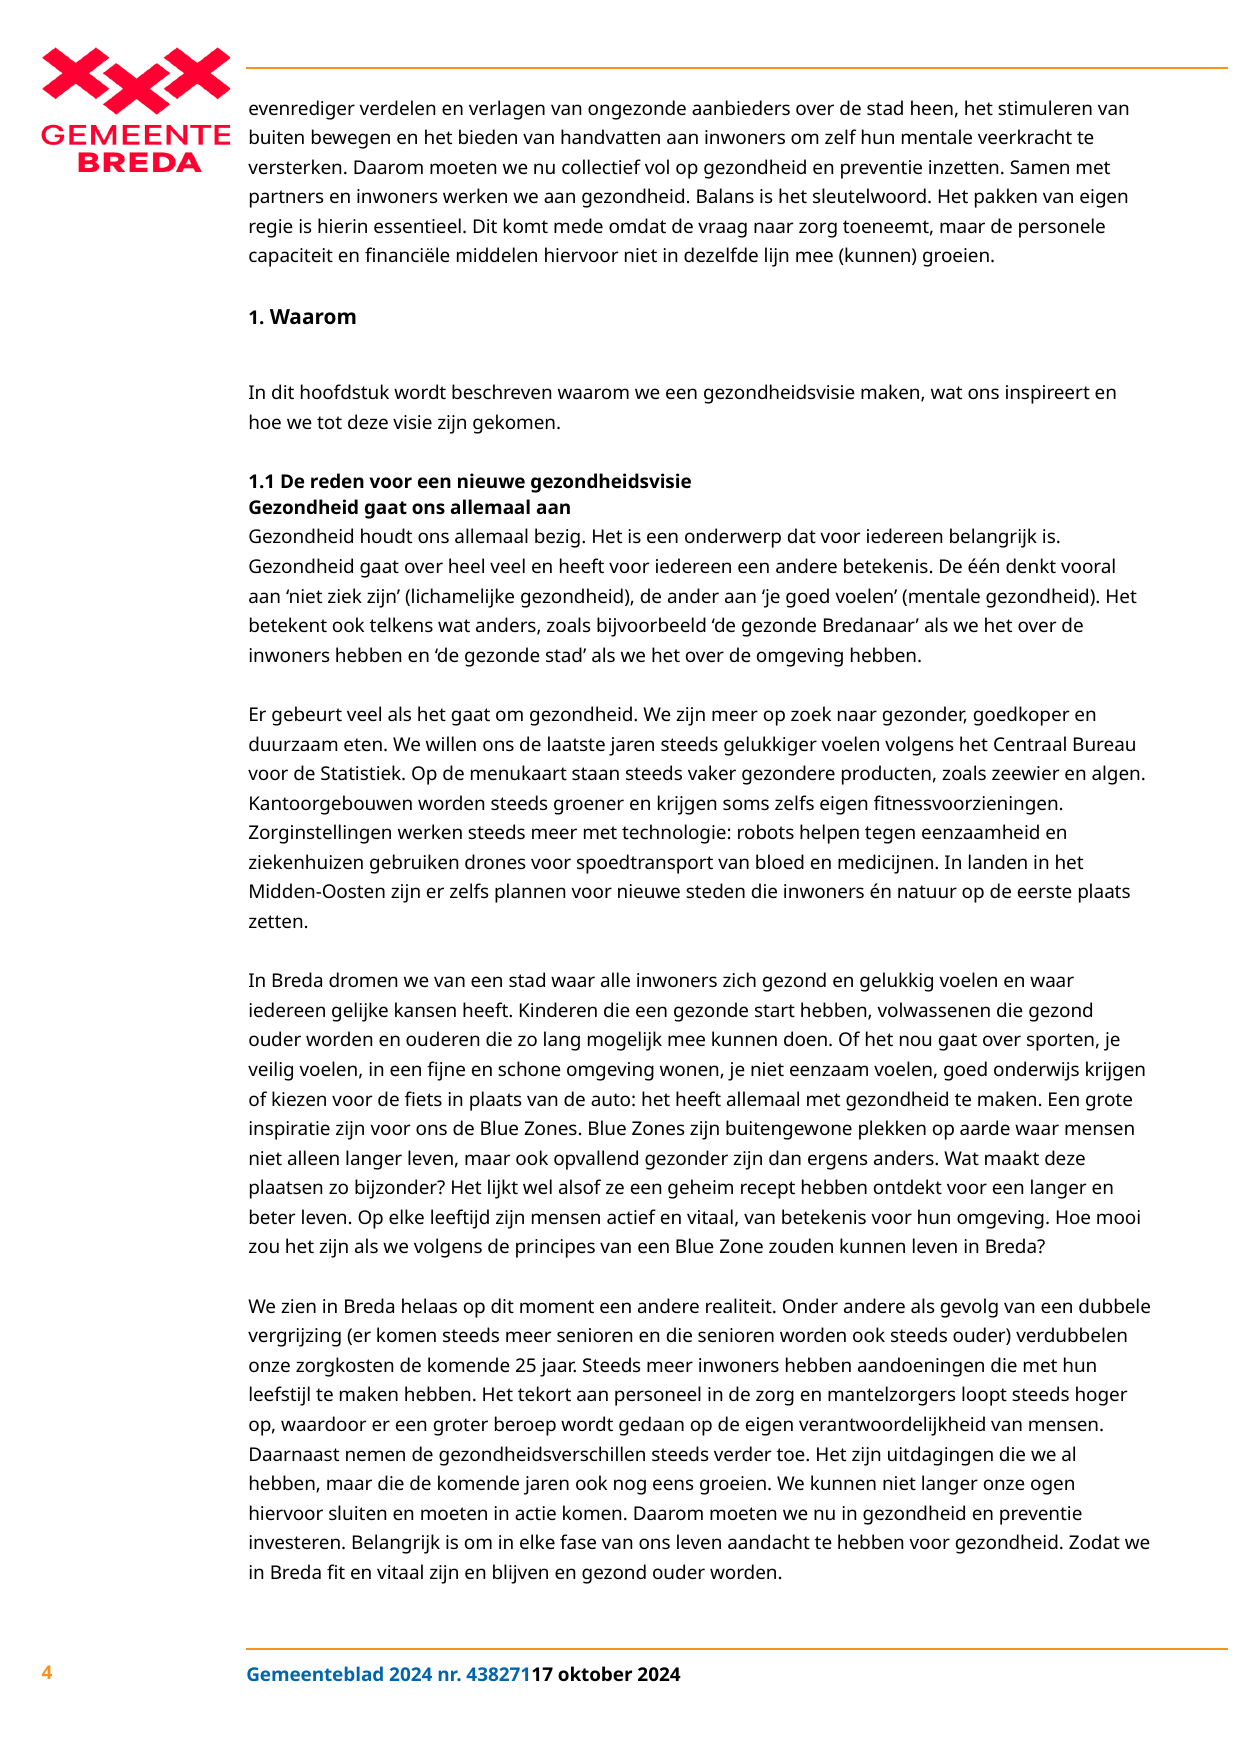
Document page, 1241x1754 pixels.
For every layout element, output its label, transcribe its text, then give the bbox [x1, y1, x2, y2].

text Gezondheid gaat ons allemaal aan [248, 494, 1152, 520]
text Er gebeurt veel als het gaat om gezondheid. We zijn meer op zoek naar gezonder, goedkoper en duurzaam eten. We willen ons de laatste jaren steeds gelukkiger voelen volgens het Centraal Bureau voor de Statistiek. Op de menukaart staan steeds vaker gezondere producten, zoals zeewier en algen. Kantoorgebouwen worden steeds groener en krijgen soms zelfs eigen fitnessvoorzieningen. Zorginstellingen werken steeds meer met technologie: robots helpen tegen eenzaamheid en ziekenhuizen gebruiken drones voor spoedtransport van bloed en medicijnen. In landen in het Midden-Oosten zijn er zelfs plannen voor nieuwe steden die inwoners én natuur op de eerste plaats zetten. [248, 701, 1152, 934]
text 1.1 De reden voor een nieuwe gezondheidsvisie [248, 468, 1152, 494]
text 1. Waarom [248, 302, 1152, 330]
text In dit hoofdstuk wordt beschreven waarom we een gezondheidsvisie maken, wat ons inspireert en hoe we tot deze visie zijn gekomen. [248, 379, 1152, 435]
text Gezondheid houdt ons allemaal bezig. Het is een onderwerp dat voor iedereen belangrijk is. Gezondheid gaat over heel veel en heeft voor iedereen een andere betekenis. De één denkt vooral aan ‘niet ziek zijn’ (lichamelijke gezondheid), de ander aan ‘je goed voelen’ (mentale gezondheid). Het betekent ook telkens wat anders, zoals bijvoorbeeld ‘de gezonde Bredanaar’ als we het over de inwoners hebben en ‘de gezonde stad’ als we het over de omgeving hebben. [248, 524, 1152, 668]
text evenrediger verdelen en verlagen van ongezonde aanbieders over de stad heen, het stimuleren van buiten bewegen en het bieden van handvatten aan inwoners om zelf hun mentale veerkracht te versterken. Daarom moeten we nu collectief vol op gezondheid en preventie inzetten. Samen met partners en inwoners werken we aan gezondheid. Balans is het sleutelwoord. Het pakken van eigen regie is hierin essentieel. Dit komt mede omdat de vraag naar zorg toeneemt, maar de personele capaciteit en financiële middelen hiervoor niet in dezelfde lijn mee (kunnen) groeien. [248, 95, 1152, 268]
text We zien in Breda helaas op dit moment een andere realiteit. Onder andere als gevolg van een dubbele vergrijzing (er komen steeds meer senioren en die senioren worden ook steeds ouder) verdubbelen onze zorgkosten de komende 25 jaar. Steeds meer inwoners hebben aandoeningen die met hun leefstijl te maken hebben. Het tekort aan personeel in de zorg en mantelzorgers loopt steeds hoger op, waardoor er een groter beroep wordt gedaan op de eigen verantwoordelijkheid van mensen. Daarnaast nemen de gezondheidsverschillen steeds verder toe. Het zijn uitdagingen die we al hebben, maar die de komende jaren ook nog eens groeien. We kunnen niet langer onze ogen hiervoor sluiten en moeten in actie komen. Daarom moeten we nu in gezondheid en preventie investeren. Belangrijk is om in elke fase van ons leven aandacht te hebben voor gezondheid. Zodat we in Breda fit en vitaal zijn en blijven en gezond ouder worden. [248, 1293, 1152, 1585]
picture [41, 47, 231, 172]
text In Breda dromen we van een stad waar alle inwoners zich gezond en gelukkig voelen en waar iedereen gelijke kansen heeft. Kinderen die een gezonde start hebben, volwassenen die gezond ouder worden en ouderen die zo lang mogelijk mee kunnen doen. Of het nou gaat over sporten, je veilig voelen, in een fijne en schone omgeving wonen, je niet eenzaam voelen, goed onderwijs krijgen of kiezen voor de fiets in plaats van de auto: het heeft allemaal met gezondheid te maken. Een grote inspiratie zijn voor ons de Blue Zones. Blue Zones zijn buitengewone plekken op aarde waar mensen niet alleen langer leven, maar ook opvallend gezonder zijn dan ergens anders. Wat maakt deze plaatsen zo bijzonder? Het lijkt wel alsof ze een geheim recept hebben ontdekt voor een langer en beter leven. Op elke leeftijd zijn mensen actief en vitaal, van betekenis voor hun omgeving. Hoe mooi zou het zijn als we volgens de principes van een Blue Zone zouden kunnen leven in Breda? [248, 967, 1152, 1259]
